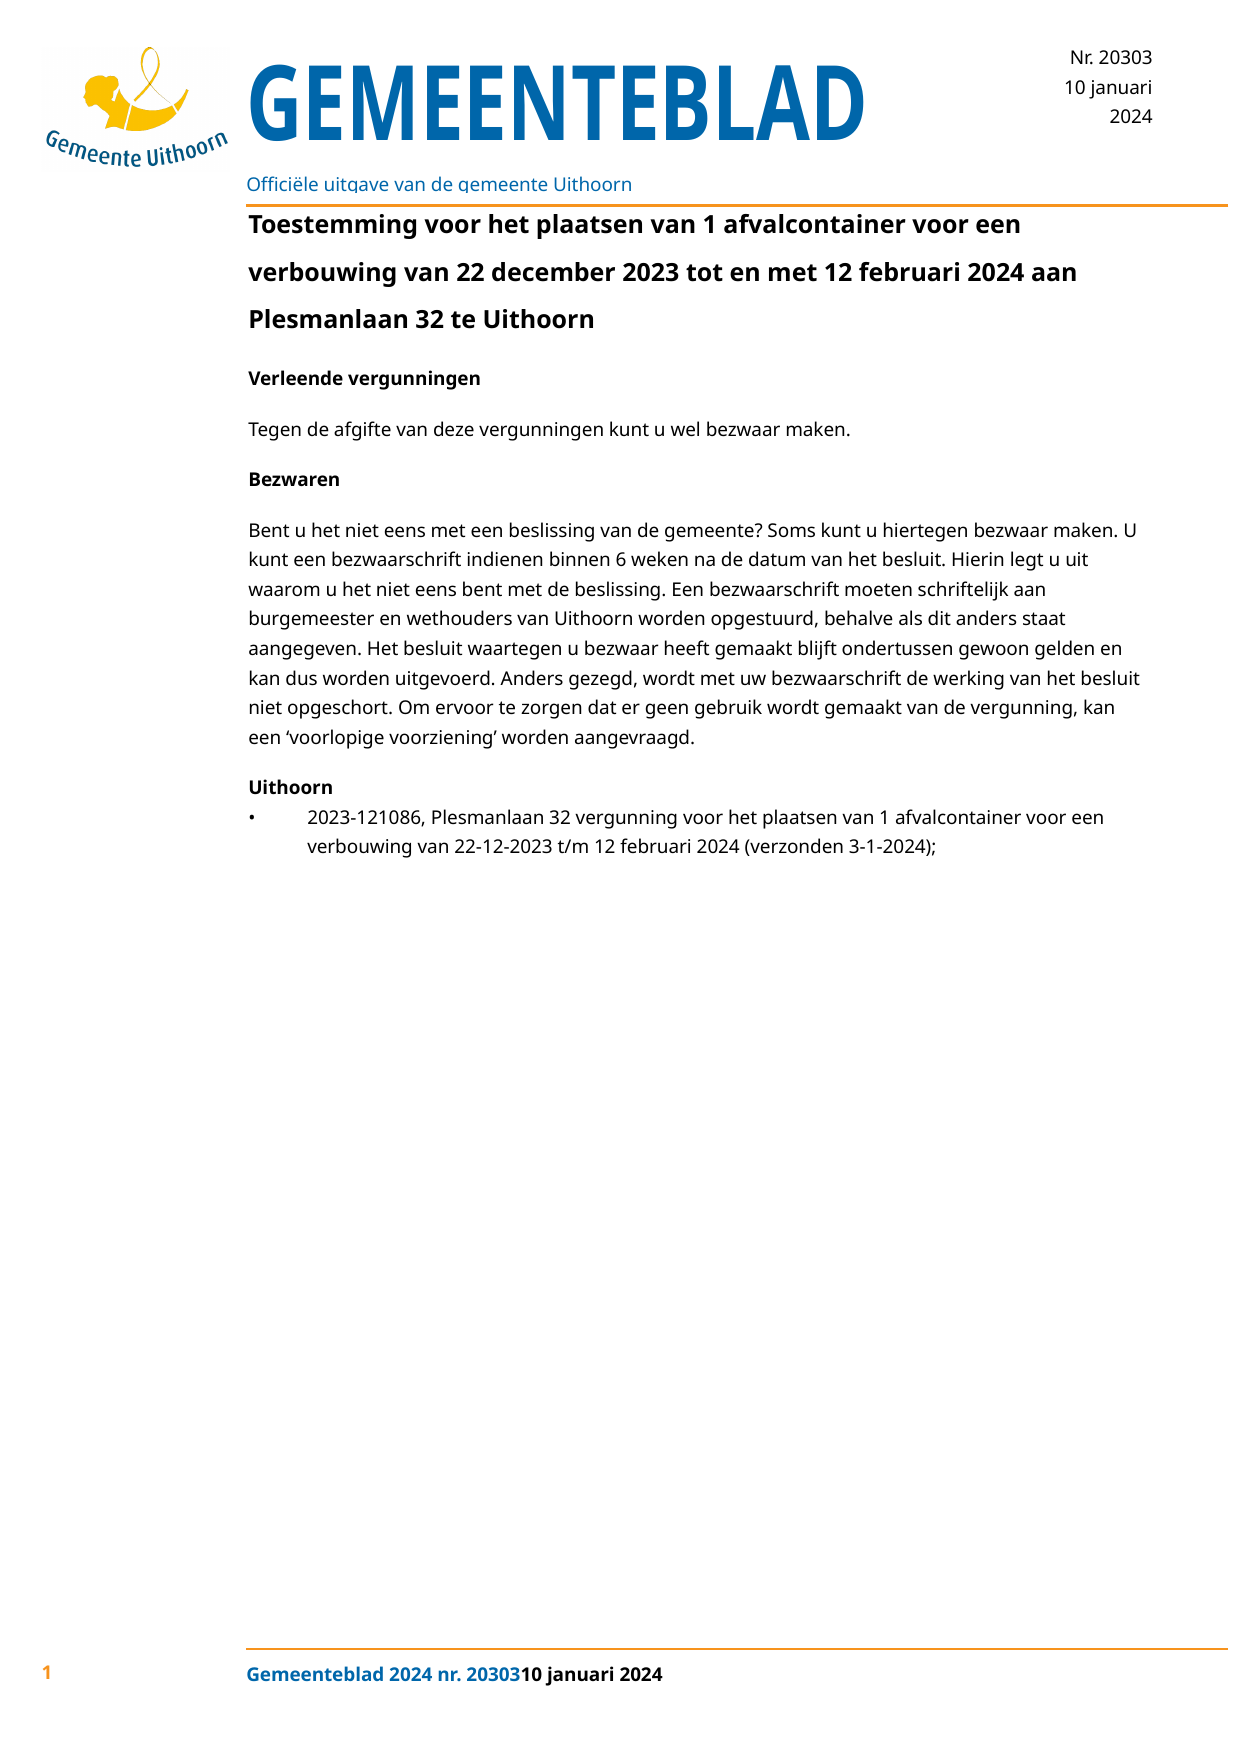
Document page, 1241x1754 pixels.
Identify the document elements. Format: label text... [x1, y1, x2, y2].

text Uithoorn [248, 774, 1152, 800]
text Bent u het niet eens met een beslissing van de gemeente? Soms kunt u hiertegen bezwaar maken. U kunt een bezwaarschrift indienen binnen 6 weken na de datum van het besluit. Hierin legt u uit waarom u het niet eens bent met de beslissing. Een bezwaarschrift moeten schriftelijk aan burgemeester en wethouders van Uithoorn worden opgestuurd, behalve als dit anders staat aangegeven. Het besluit waartegen u bezwaar heeft gemaakt blijft ondertussen gewoon gelden en kan dus worden uitgevoerd. Anders gezegd, wordt met uw bezwaarschrift de werking van het besluit niet opgeschort. Om ervoor te zorgen dat er geen gebruik wordt gemaakt van de vergunning, kan een ‘voorlopige voorziening’ worden aangevraagd. [248, 517, 1152, 749]
picture [41, 47, 231, 172]
text Toestemming voor het plaatsen van 1 afvalcontainer voor een verbouwing van 22 december 2023 tot en met 12 februari 2024 aan Plesmanlaan 32 te Uithoorn [248, 207, 1152, 336]
text Verleende vergunningen [248, 366, 1152, 391]
text Bezwaren [248, 466, 1152, 492]
text Tegen de afgifte van deze vergunningen kunt u wel bezwaar maken. [248, 416, 1152, 442]
list 2023-121086, Plesmanlaan 32 vergunning voor het plaatsen van 1 afvalcontainer voor een verbouwing van 22-12-2023 t/m 12 februari 2024 (verzonden 3-1-2024); [248, 804, 1152, 859]
